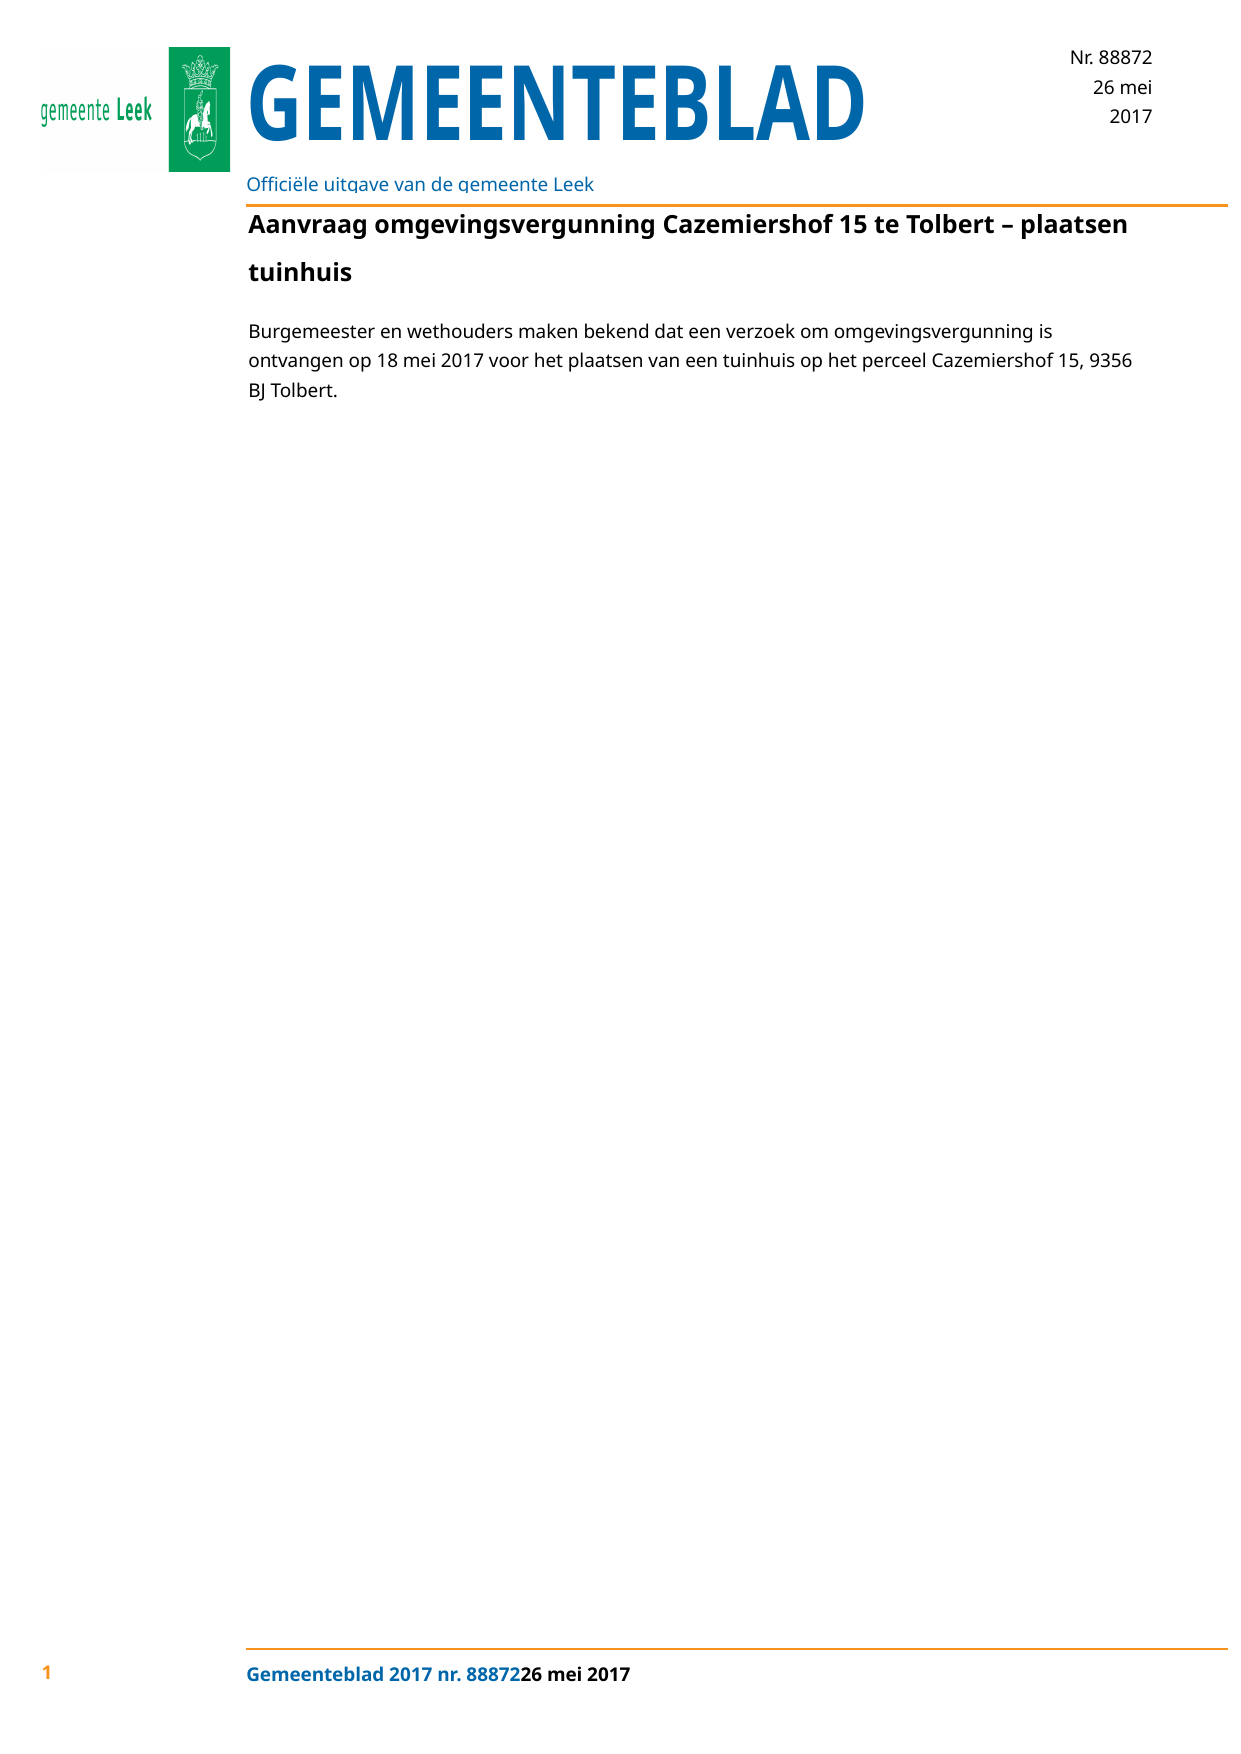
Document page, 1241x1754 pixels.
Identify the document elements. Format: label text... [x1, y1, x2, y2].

text Burgemeester en wethouders maken bekend dat een verzoek om omgevingsvergunning is ontvangen op 18 mei 2017 voor het plaatsen van een tuinhuis op het perceel Cazemiershof 15, 9356 BJ Tolbert. [248, 318, 1152, 403]
picture [41, 47, 231, 172]
text Aanvraag omgevingsvergunning Cazemiershof 15 te Tolbert – plaatsen tuinhuis [248, 207, 1152, 288]
